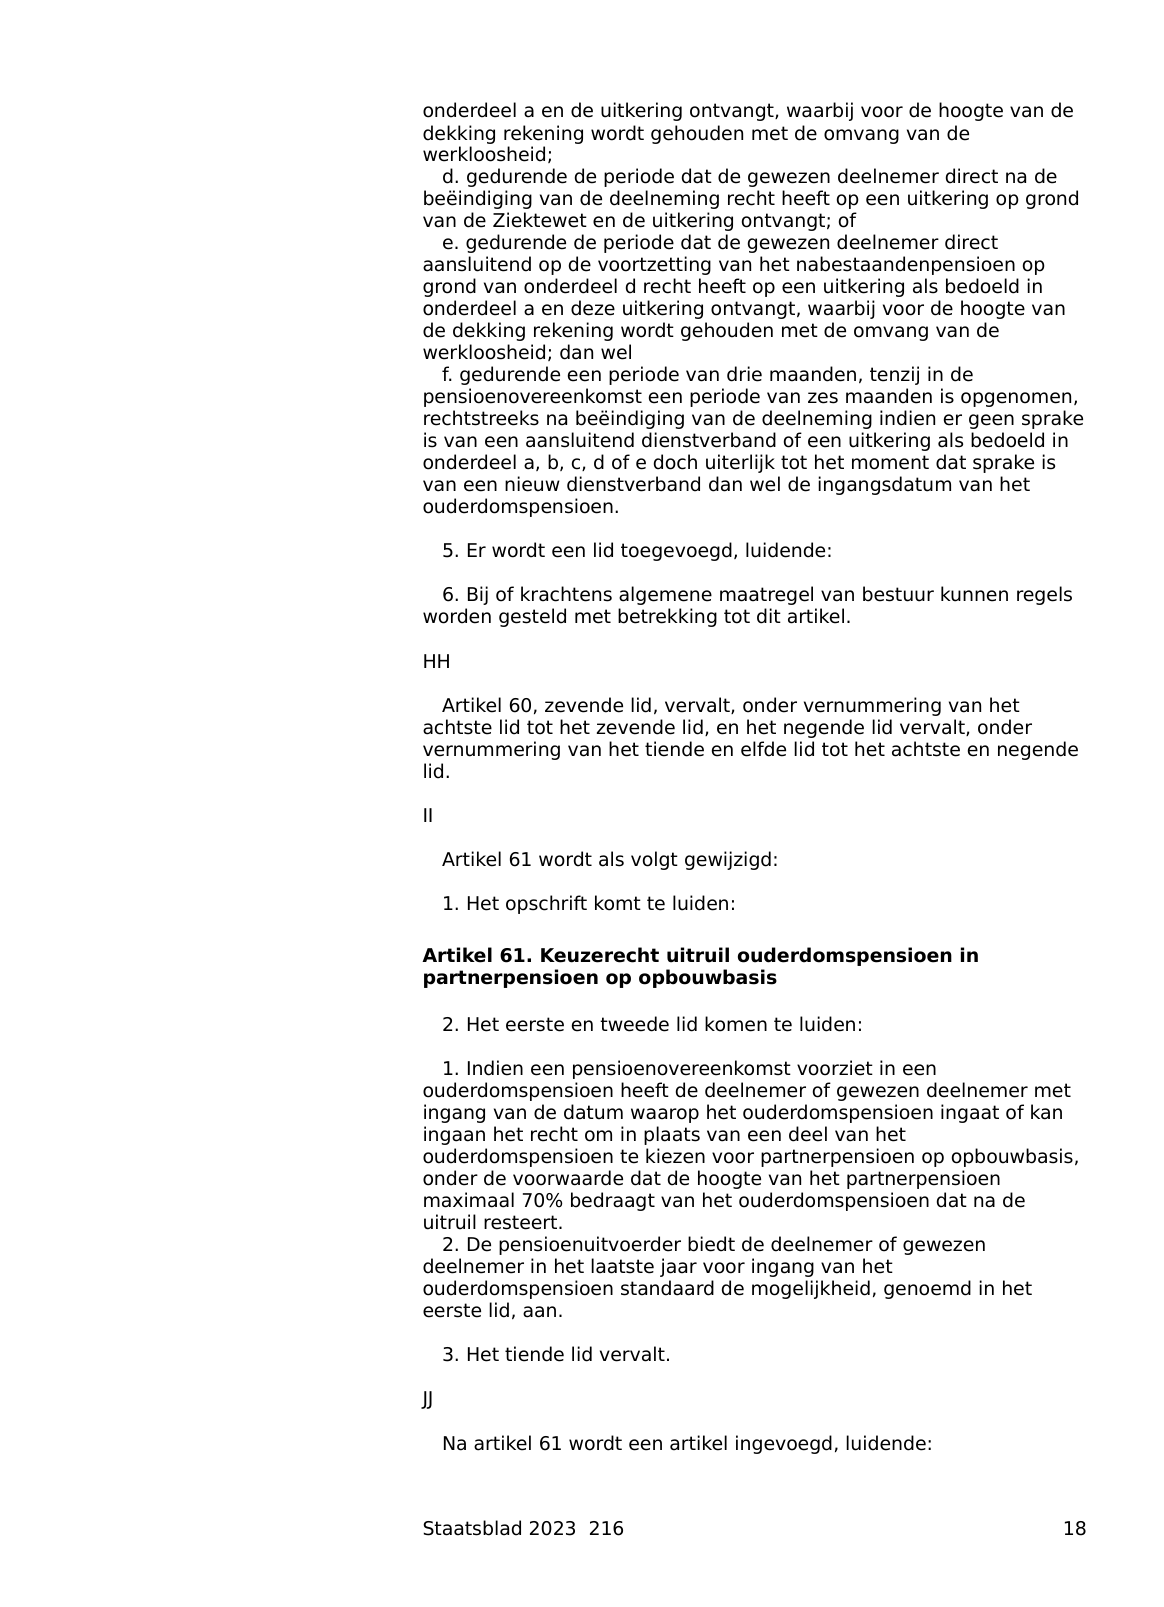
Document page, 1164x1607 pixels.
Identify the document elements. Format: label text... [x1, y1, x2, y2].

text 1. Indien een pensioenovereenkomst voorziet in een ouderdomspensioen heeft de deelnemer of gewezen deelnemer met ingang van de datum waarop het ouderdomspensioen ingaat of kan ingaan het recht om in plaats van een deel van het ouderdomspensioen te kiezen voor partnerpensioen op opbouwbasis, onder de voorwaarde dat de hoogte van het partnerpensioen maximaal 70% bedraagt van het ouderdomspensioen dat na de uitruil resteert. [422, 1058, 1087, 1234]
text e. gedurende de periode dat de gewezen deelnemer direct aansluitend op de voortzetting van het nabestaandenpensioen op grond van onderdeel d recht heeft op een uitkering als bedoeld in onderdeel a en deze uitkering ontvangt, waarbij voor de hoogte van de dekking rekening wordt gehouden met de omvang van de werkloosheid; dan wel [422, 232, 1087, 364]
text II [422, 805, 1087, 827]
text 5. Er wordt een lid toegevoegd, luidende: [422, 540, 1087, 562]
text onderdeel a en de uitkering ontvangt, waarbij voor de hoogte van de dekking rekening wordt gehouden met de omvang van de werkloosheid; [422, 100, 1087, 166]
text 6. Bij of krachtens algemene maatregel van bestuur kunnen regels worden gesteld met betrekking tot dit artikel. [422, 584, 1087, 628]
text 2. De pensioenuitvoerder biedt de deelnemer of gewezen deelnemer in het laatste jaar voor ingang van het ouderdomspensioen standaard de mogelijkheid, genoemd in het eerste lid, aan. [422, 1234, 1087, 1322]
text Na artikel 61 wordt een artikel ingevoegd, luidende: [422, 1432, 1087, 1454]
text Artikel 60, zevende lid, vervalt, onder vernummering van het achtste lid tot het zevende lid, en het negende lid vervalt, onder vernummering van het tiende en elfde lid tot het achtste en negende lid. [422, 695, 1087, 783]
text 2. Het eerste en tweede lid komen te luiden: [422, 1014, 1087, 1036]
text Artikel 61 wordt als volgt gewijzigd: [422, 849, 1087, 871]
text 1. Het opschrift komt te luiden: [422, 893, 1087, 915]
subtitle Artikel 61. Keuzerecht uitruil ouderdomspensioen in partnerpensioen op opbouwbasis [422, 945, 1087, 989]
text d. gedurende de periode dat de gewezen deelnemer direct na de beëindiging van de deelneming recht heeft op een uitkering op grond van de Ziektewet en de uitkering ontvangt; of [422, 166, 1087, 232]
text 3. Het tiende lid vervalt. [422, 1344, 1087, 1366]
text f. gedurende een periode van drie maanden, tenzij in de pensioenovereenkomst een periode van zes maanden is opgenomen, rechtstreeks na beëindiging van de deelneming indien er geen sprake is van een aansluitend dienstverband of een uitkering als bedoeld in onderdeel a, b, c, d of e doch uiterlijk tot het moment dat sprake is van een nieuw dienstverband dan wel de ingangsdatum van het ouderdomspensioen. [422, 364, 1087, 518]
text HH [422, 651, 1087, 672]
text JJ [422, 1388, 1087, 1410]
